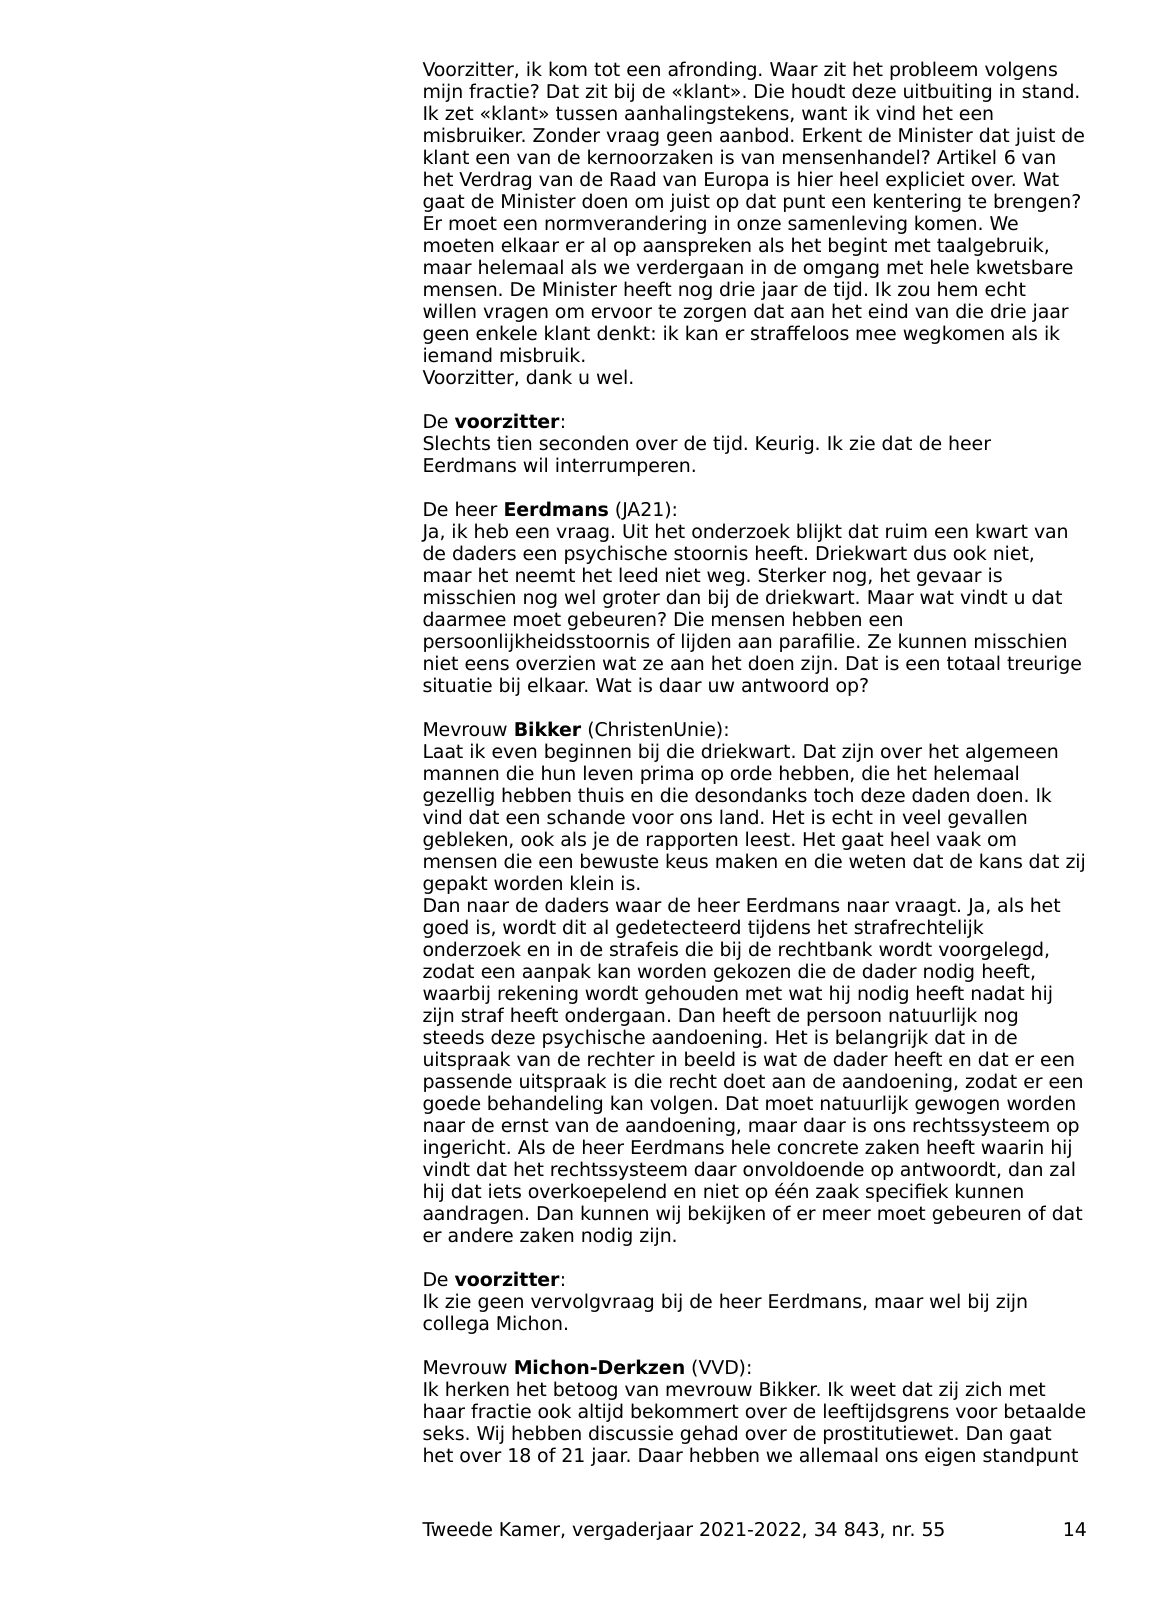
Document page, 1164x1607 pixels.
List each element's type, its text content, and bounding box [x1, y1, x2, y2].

text Dan naar de daders waar de heer Eerdmans naar vraagt. Ja, als het goed is, wordt dit al gedetecteerd tijdens het strafrechtelijk onderzoek en in de strafeis die bij de rechtbank wordt voorgelegd, zodat een aanpak kan worden gekozen die de dader nodig heeft, waarbij rekening wordt gehouden met wat hij nodig heeft nadat hij zijn straf heeft ondergaan. Dan heeft de persoon natuurlijk nog steeds deze psychische aandoening. Het is belangrijk dat in de uitspraak van de rechter in beeld is wat de dader heeft en dat er een passende uitspraak is die recht doet aan de aandoening, zodat er een goede behandeling kan volgen. Dat moet natuurlijk gewogen worden naar de ernst van de aandoening, maar daar is ons rechtssysteem op ingericht. Als de heer Eerdmans hele concrete zaken heeft waarin hij vindt dat het rechtssysteem daar onvoldoende op antwoordt, dan zal hij dat iets overkoepelend en niet op één zaak specifiek kunnen aandragen. Dan kunnen wij bekijken of er meer moet gebeuren of dat er andere zaken nodig zijn. [422, 895, 1087, 1247]
text Slechts tien seconden over de tijd. Keurig. Ik zie dat de heer Eerdmans wil interrumperen. [422, 433, 1087, 477]
text De heer Eerdmans (JA21): [422, 499, 1087, 521]
text Voorzitter, dank u wel. [422, 367, 1087, 389]
text De voorzitter: [422, 411, 1087, 433]
text Mevrouw Bikker (ChristenUnie): [422, 719, 1087, 741]
text Voorzitter, ik kom tot een afronding. Waar zit het probleem volgens mijn fractie? Dat zit bij de «klant». Die houdt deze uitbuiting in stand. Ik zet «klant» tussen aanhalingstekens, want ik vind het een misbruiker. Zonder vraag geen aanbod. Erkent de Minister dat juist de klant een van de kernoorzaken is van mensenhandel? Artikel 6 van het Verdrag van de Raad van Europa is hier heel expliciet over. Wat gaat de Minister doen om juist op dat punt een kentering te brengen? Er moet een normverandering in onze samenleving komen. We moeten elkaar er al op aanspreken als het begint met taalgebruik, maar helemaal als we verdergaan in de omgang met hele kwetsbare mensen. De Minister heeft nog drie jaar de tijd. Ik zou hem echt willen vragen om ervoor te zorgen dat aan het eind van die drie jaar geen enkele klant denkt: ik kan er straffeloos mee wegkomen als ik iemand misbruik. [422, 59, 1087, 367]
text Ik herken het betoog van mevrouw Bikker. Ik weet dat zij zich met haar fractie ook altijd bekommert over de leeftijdsgrens voor betaalde seks. Wij hebben discussie gehad over de prostitutiewet. Dan gaat het over 18 of 21 jaar. Daar hebben we allemaal ons eigen standpunt [422, 1379, 1087, 1467]
text Ja, ik heb een vraag. Uit het onderzoek blijkt dat ruim een kwart van de daders een psychische stoornis heeft. Driekwart dus ook niet, maar het neemt het leed niet weg. Sterker nog, het gevaar is misschien nog wel groter dan bij de driekwart. Maar wat vindt u dat daarmee moet gebeuren? Die mensen hebben een persoonlijkheidsstoornis of lijden aan parafilie. Ze kunnen misschien niet eens overzien wat ze aan het doen zijn. Dat is een totaal treurige situatie bij elkaar. Wat is daar uw antwoord op? [422, 521, 1087, 697]
text Laat ik even beginnen bij die driekwart. Dat zijn over het algemeen mannen die hun leven prima op orde hebben, die het helemaal gezellig hebben thuis en die desondanks toch deze daden doen. Ik vind dat een schande voor ons land. Het is echt in veel gevallen gebleken, ook als je de rapporten leest. Het gaat heel vaak om mensen die een bewuste keus maken en die weten dat de kans dat zij gepakt worden klein is. [422, 741, 1087, 895]
text Ik zie geen vervolgvraag bij de heer Eerdmans, maar wel bij zijn collega Michon. [422, 1291, 1087, 1335]
text Mevrouw Michon-Derkzen (VVD): [422, 1357, 1087, 1379]
text De voorzitter: [422, 1269, 1087, 1291]
